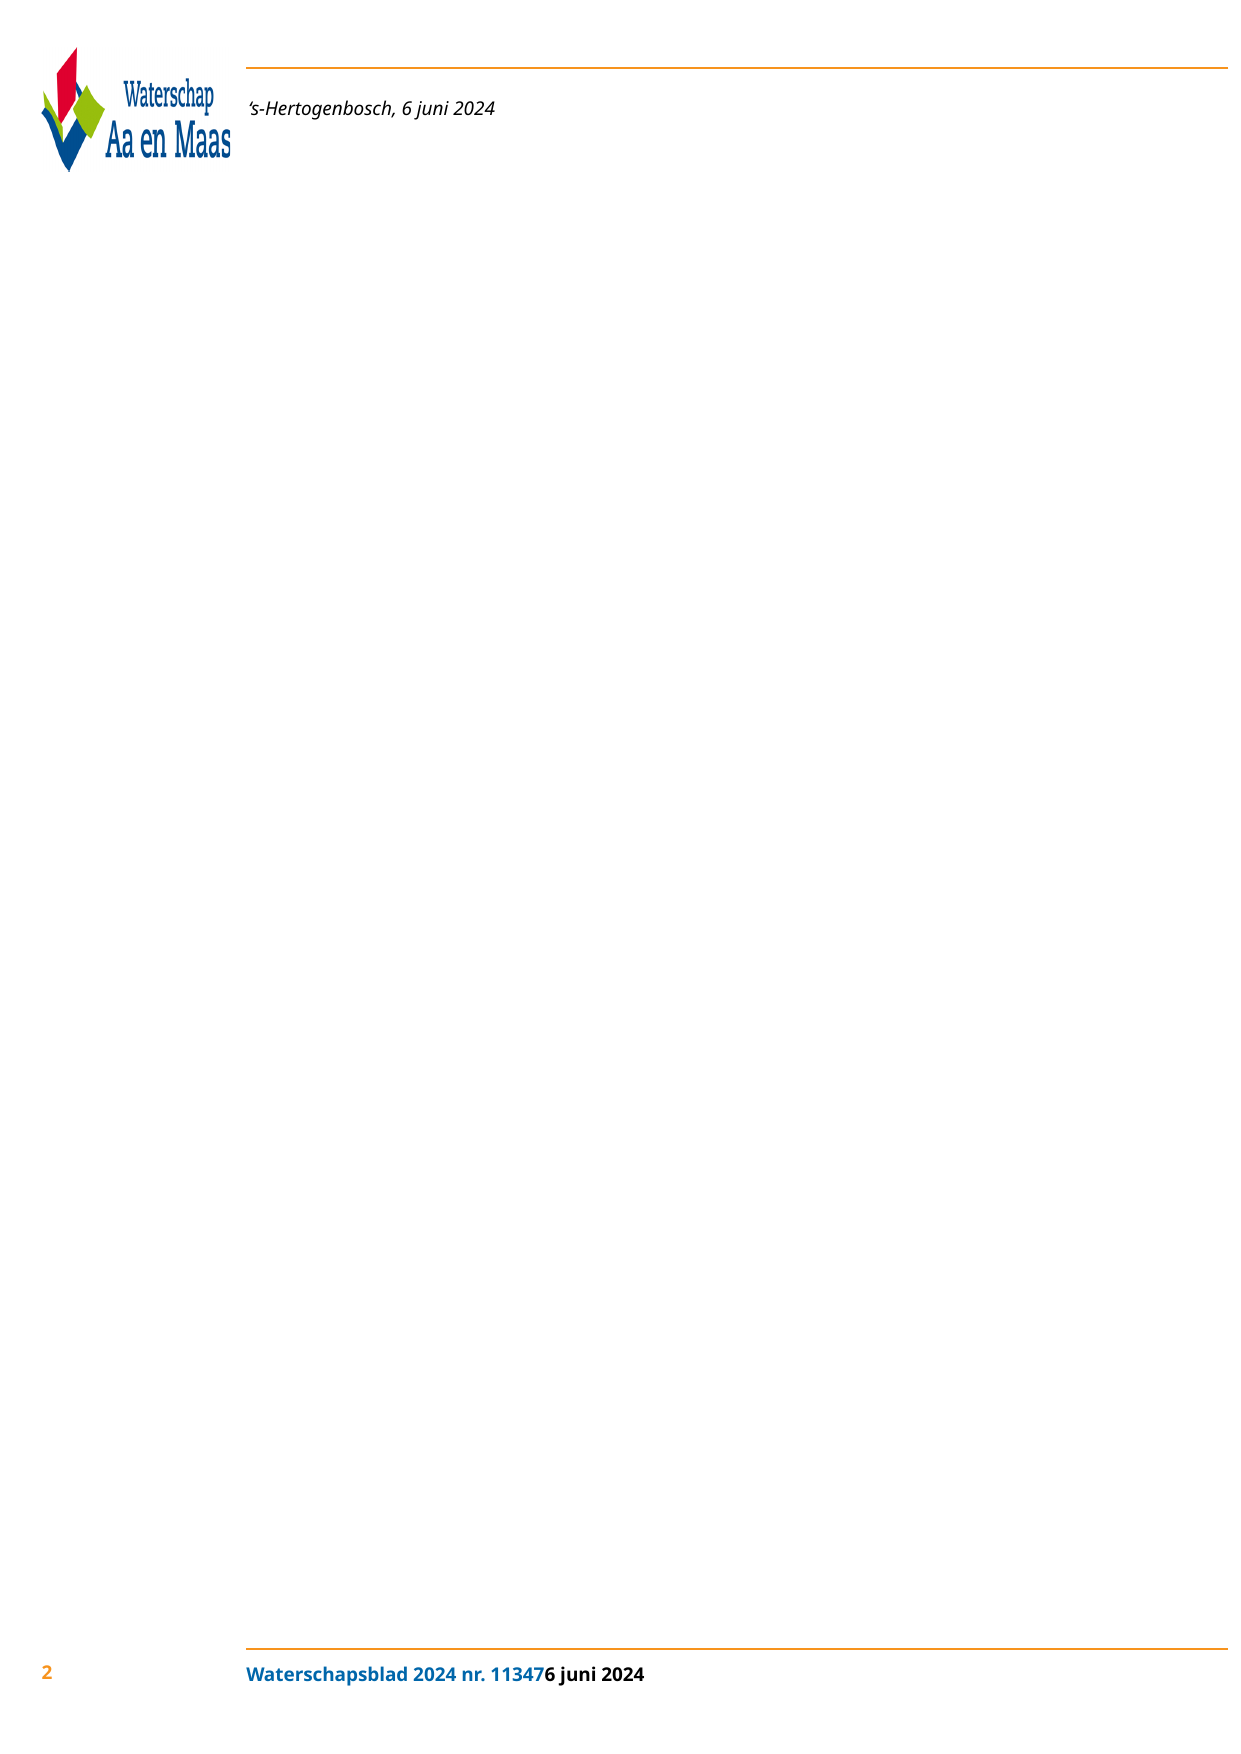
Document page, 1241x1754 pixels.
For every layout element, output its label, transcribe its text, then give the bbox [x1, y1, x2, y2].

text ‘s-Hertogenbosch, 6 juni 2024 [248, 95, 1152, 121]
picture [41, 47, 231, 172]
